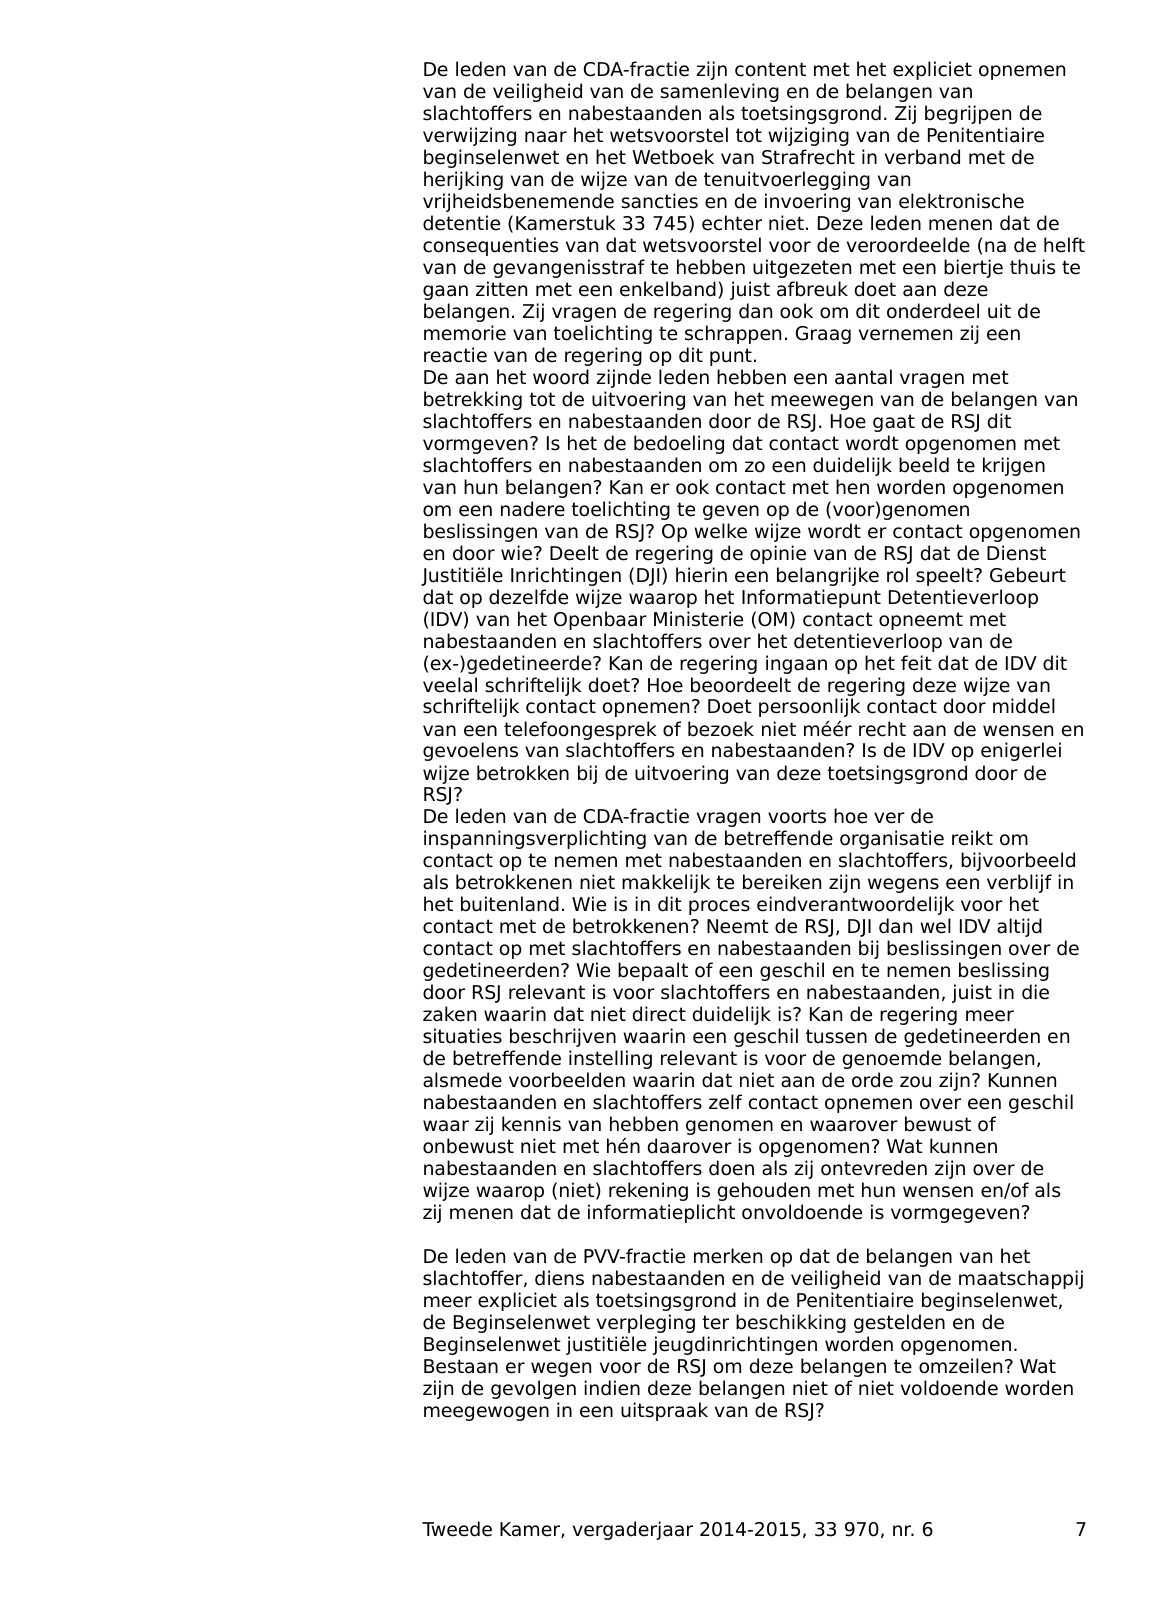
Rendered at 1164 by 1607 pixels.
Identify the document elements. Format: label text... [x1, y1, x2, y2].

text De leden van de CDA-fractie vragen voorts hoe ver de inspanningsverplichting van de betreffende organisatie reikt om contact op te nemen met nabestaanden en slachtoffers, bijvoorbeeld als betrokkenen niet makkelijk te bereiken zijn wegens een verblijf in het buitenland. Wie is in dit proces eindverantwoordelijk voor het contact met de betrokkenen? Neemt de RSJ, DJI dan wel IDV altijd contact op met slachtoffers en nabestaanden bij beslissingen over de gedetineerden? Wie bepaalt of een geschil en te nemen beslissing door RSJ relevant is voor slachtoffers en nabestaanden, juist in die zaken waarin dat niet direct duidelijk is? Kan de regering meer situaties beschrijven waarin een geschil tussen de gedetineerden en de betreffende instelling relevant is voor de genoemde belangen, alsmede voorbeelden waarin dat niet aan de orde zou zijn? Kunnen nabestaanden en slachtoffers zelf contact opnemen over een geschil waar zij kennis van hebben genomen en waarover bewust of onbewust niet met hén daarover is opgenomen? Wat kunnen nabestaanden en slachtoffers doen als zij ontevreden zijn over de wijze waarop (niet) rekening is gehouden met hun wensen en/of als zij menen dat de informatieplicht onvoldoende is vormgegeven? [422, 806, 1087, 1224]
text De aan het woord zijnde leden hebben een aantal vragen met betrekking tot de uitvoering van het meewegen van de belangen van slachtoffers en nabestaanden door de RSJ. Hoe gaat de RSJ dit vormgeven? Is het de bedoeling dat contact wordt opgenomen met slachtoffers en nabestaanden om zo een duidelijk beeld te krijgen van hun belangen? Kan er ook contact met hen worden opgenomen om een nadere toelichting te geven op de (voor)genomen beslissingen van de RSJ? Op welke wijze wordt er contact opgenomen en door wie? Deelt de regering de opinie van de RSJ dat de Dienst Justitiële Inrichtingen (DJI) hierin een belangrijke rol speelt? Gebeurt dat op dezelfde wijze waarop het Informatiepunt Detentieverloop (IDV) van het Openbaar Ministerie (OM) contact opneemt met nabestaanden en slachtoffers over het detentieverloop van de (ex-)gedetineerde? Kan de regering ingaan op het feit dat de IDV dit veelal schriftelijk doet? Hoe beoordeelt de regering deze wijze van schriftelijk contact opnemen? Doet persoonlijk contact door middel van een telefoongesprek of bezoek niet méér recht aan de wensen en gevoelens van slachtoffers en nabestaanden? Is de IDV op enigerlei wijze betrokken bij de uitvoering van deze toetsingsgrond door de RSJ? [422, 367, 1087, 806]
text De leden van de CDA-fractie zijn content met het expliciet opnemen van de veiligheid van de samenleving en de belangen van slachtoffers en nabestaanden als toetsingsgrond. Zij begrijpen de verwijzing naar het wetsvoorstel tot wijziging van de Penitentiaire beginselenwet en het Wetboek van Strafrecht in verband met de herijking van de wijze van de tenuitvoerlegging van vrijheidsbenemende sancties en de invoering van elektronische detentie (Kamerstuk 33 745) echter niet. Deze leden menen dat de consequenties van dat wetsvoorstel voor de veroordeelde (na de helft van de gevangenisstraf te hebben uitgezeten met een biertje thuis te gaan zitten met een enkelband) juist afbreuk doet aan deze belangen. Zij vragen de regering dan ook om dit onderdeel uit de memorie van toelichting te schrappen. Graag vernemen zij een reactie van de regering op dit punt. [422, 59, 1087, 367]
text De leden van de PVV-fractie merken op dat de belangen van het slachtoffer, diens nabestaanden en de veiligheid van de maatschappij meer expliciet als toetsingsgrond in de Penitentiaire beginselenwet, de Beginselenwet verpleging ter beschikking gestelden en de Beginselenwet justitiële jeugdinrichtingen worden opgenomen. Bestaan er wegen voor de RSJ om deze belangen te omzeilen? Wat zijn de gevolgen indien deze belangen niet of niet voldoende worden meegewogen in een uitspraak van de RSJ? [422, 1246, 1087, 1422]
